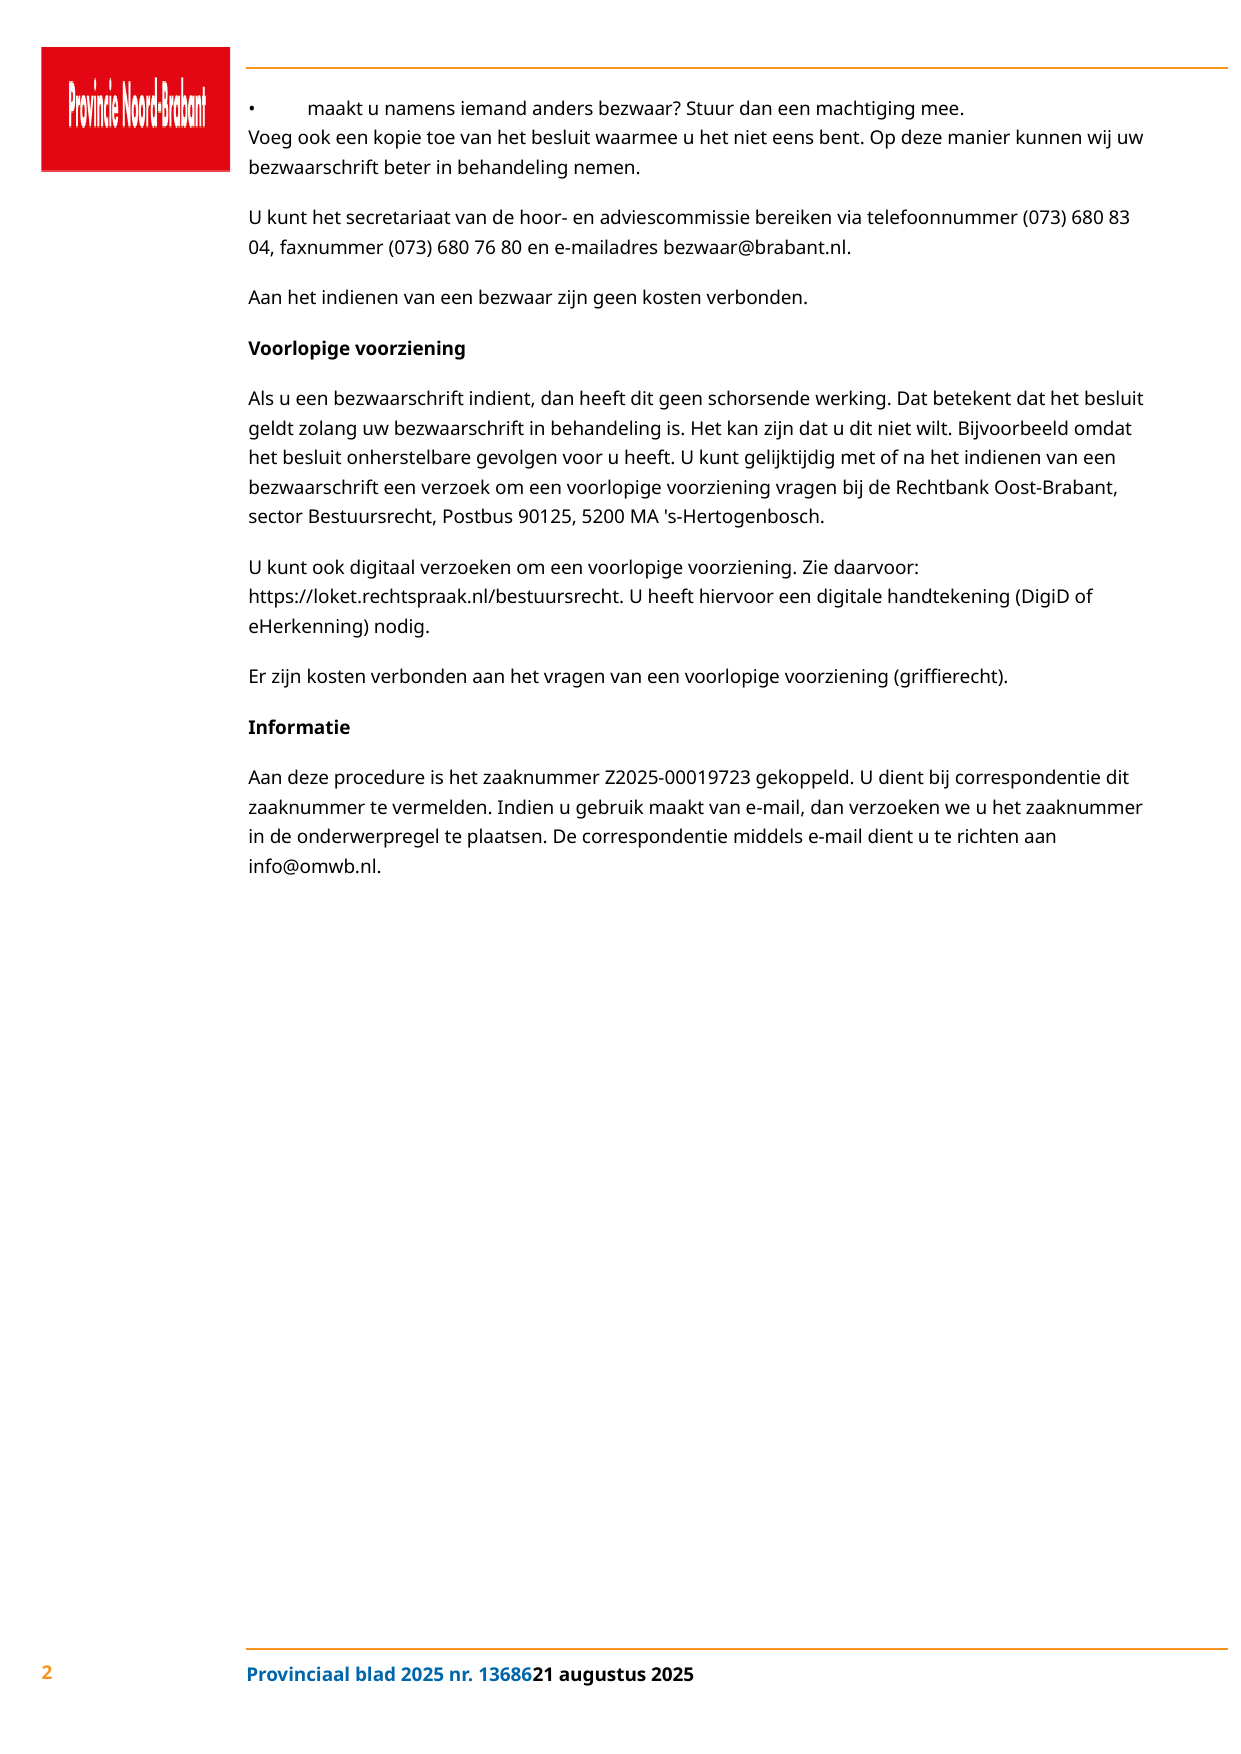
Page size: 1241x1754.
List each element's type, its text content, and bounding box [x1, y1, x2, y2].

text Voeg ook een kopie toe van het besluit waarmee u het niet eens bent. Op deze manier kunnen wij uw bezwaarschrift beter in behandeling nemen. [248, 124, 1152, 180]
text Informatie [248, 714, 1152, 740]
text Er zijn kosten verbonden aan het vragen van een voorlopige voorziening (griffierecht). [248, 663, 1152, 689]
text U kunt ook digitaal verzoeken om een voorlopige voorziening. Zie daarvoor: https://loket.rechtspraak.nl/bestuursrecht. U heeft hiervoor een digitale handtekening (DigiD of eHerkenning) nodig. [248, 554, 1152, 639]
text Aan het indienen van een bezwaar zijn geen kosten verbonden. [248, 284, 1152, 310]
text Voorlopige voorziening [248, 335, 1152, 361]
text Als u een bezwaarschrift indient, dan heeft dit geen schorsende werking. Dat betekent dat het besluit geldt zolang uw bezwaarschrift in behandeling is. Het kan zijn dat u dit niet wilt. Bijvoorbeeld omdat het besluit onherstelbare gevolgen voor u heeft. U kunt gelijktijdig met of na het indienen van een bezwaarschrift een verzoek om een voorlopige voorziening vragen bij de Rechtbank Oost-Brabant, sector Bestuursrecht, Postbus 90125, 5200 MA 's‑Hertogenbosch. [248, 385, 1152, 529]
text Aan deze procedure is het zaaknummer Z2025-00019723 gekoppeld. U dient bij correspondentie dit zaaknummer te vermelden. Indien u gebruik maakt van e-mail, dan verzoeken we u het zaaknummer in de onderwerpregel te plaatsen. De correspondentie middels e-mail dient u te richten aan info@omwb.nl. [248, 764, 1152, 879]
list maakt u namens iemand anders bezwaar? Stuur dan een machtiging mee. [248, 95, 1152, 121]
text U kunt het secretariaat van de hoor- en adviescommissie bereiken via telefoonnummer (073) 680 83 04, faxnummer (073) 680 76 80 en e-mailadres bezwaar@brabant.nl. [248, 204, 1152, 260]
picture [41, 47, 231, 172]
